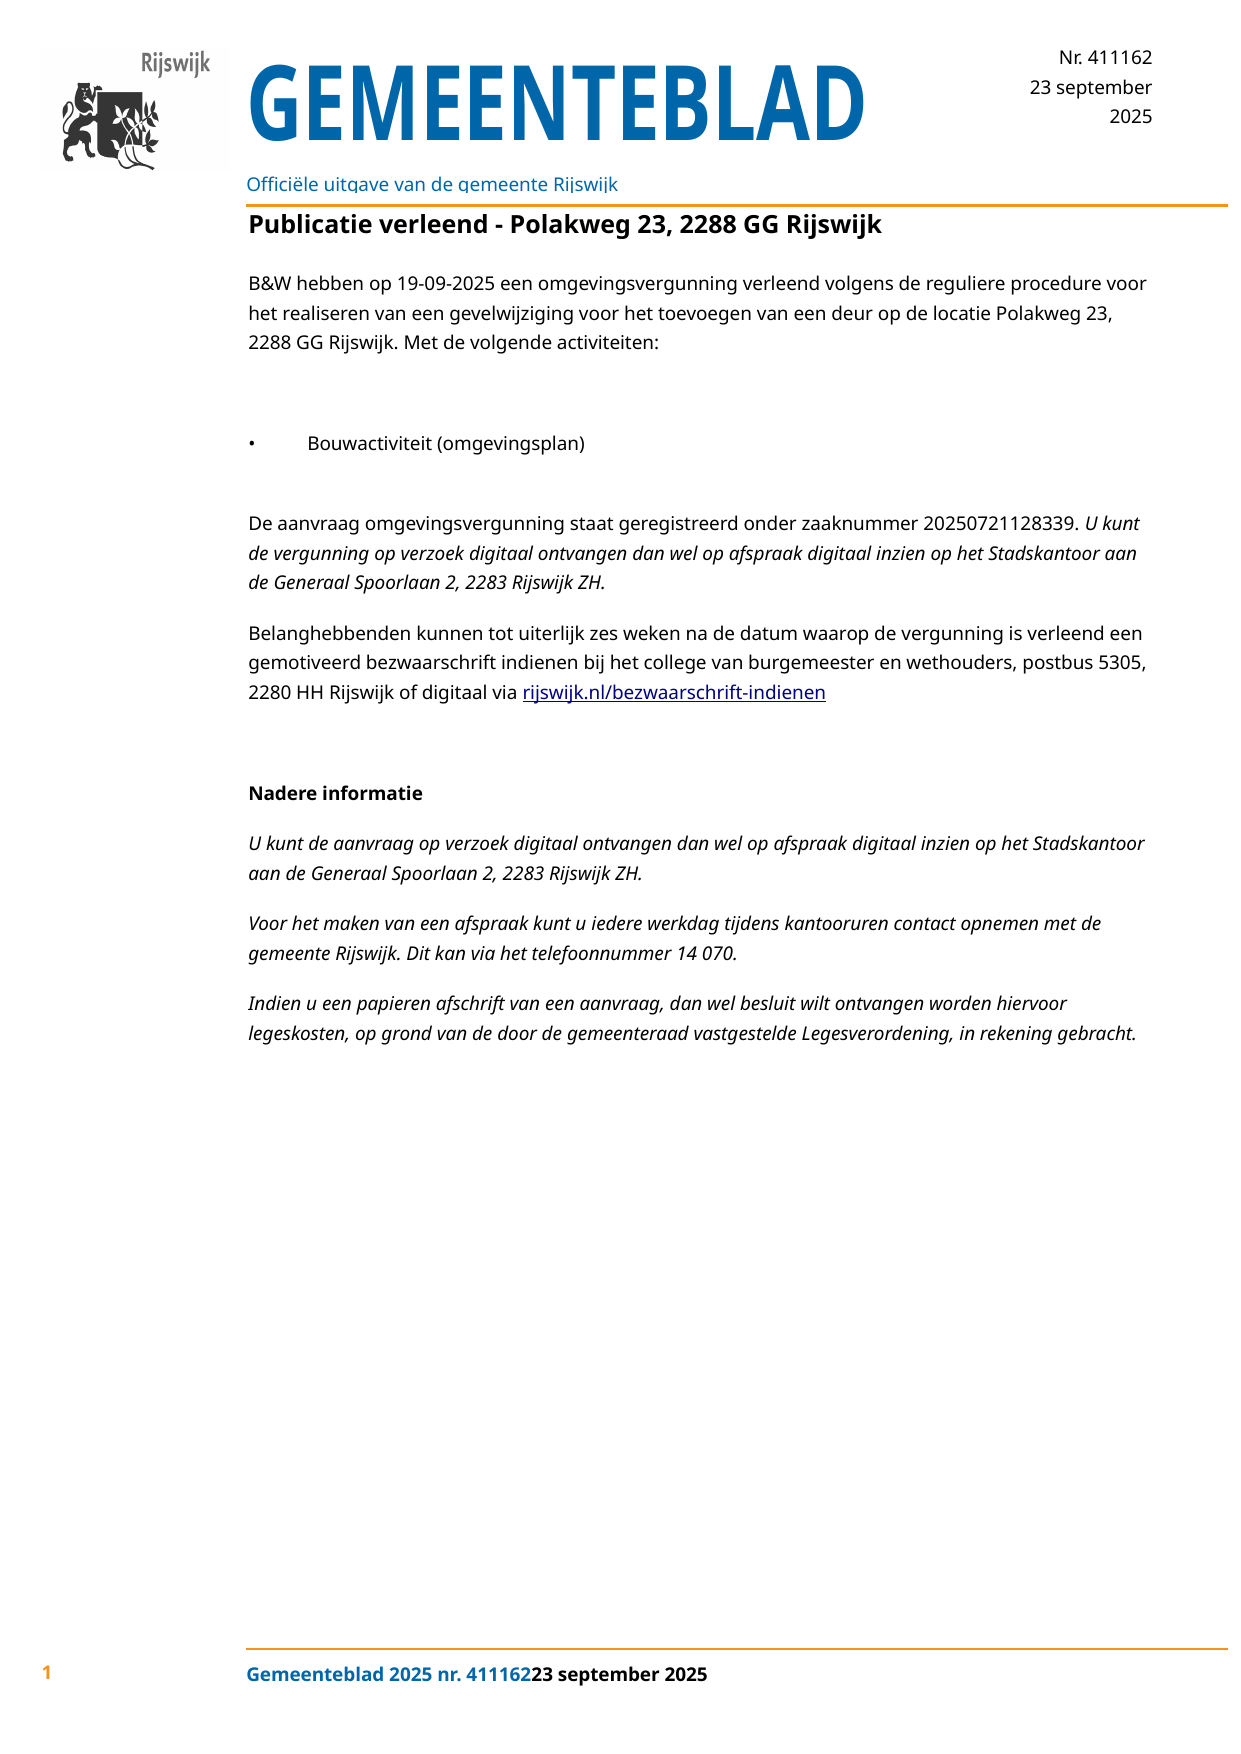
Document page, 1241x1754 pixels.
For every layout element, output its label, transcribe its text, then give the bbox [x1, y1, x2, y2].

text U kunt de aanvraag op verzoek digitaal ontvangen dan wel op afspraak digitaal inzien op het Stadskantoor aan de Generaal Spoorlaan 2, 2283 Rijswijk ZH. [248, 830, 1152, 886]
text Nadere informatie [248, 780, 1152, 806]
text Indien u een papieren afschrift van een aanvraag, dan wel besluit wilt ontvangen worden hiervoor legeskosten, op grond van de door de gemeenteraad vastgestelde Legesverordening, in rekening gebracht. [248, 990, 1152, 1046]
text Voor het maken van een afspraak kunt u iedere werkdag tijdens kantooruren contact opnemen met de gemeente Rijswijk. Dit kan via het telefoonnummer 14 070. [248, 910, 1152, 966]
text B&W hebben op 19-09-2025 een omgevingsvergunning verleend volgens de reguliere procedure voor het realiseren van een gevelwijziging voor het toevoegen van een deur op de locatie Polakweg 23, 2288 GG Rijswijk. Met de volgende activiteiten: [248, 270, 1152, 355]
list Bouwactiviteit (omgevingsplan) [248, 430, 1152, 456]
text De aanvraag omgevingsvergunning staat geregistreerd onder zaaknummer 20250721128339. U kunt de vergunning op verzoek digitaal ontvangen dan wel op afspraak digitaal inzien op het Stadskantoor aan de Generaal Spoorlaan 2, 2283 Rijswijk ZH. [248, 510, 1152, 595]
text Belanghebbenden kunnen tot uiterlijk zes weken na de datum waarop de vergunning is verleend een gemotiveerd bezwaarschrift indienen bij het college van burgemeester en wethouders, postbus 5305, 2280 HH Rijswijk of digitaal via rijswijk.nl/bezwaarschrift-indienen [248, 620, 1152, 705]
picture [41, 47, 231, 172]
text Publicatie verleend - Polakweg 23, 2288 GG Rijswijk [248, 207, 1152, 241]
